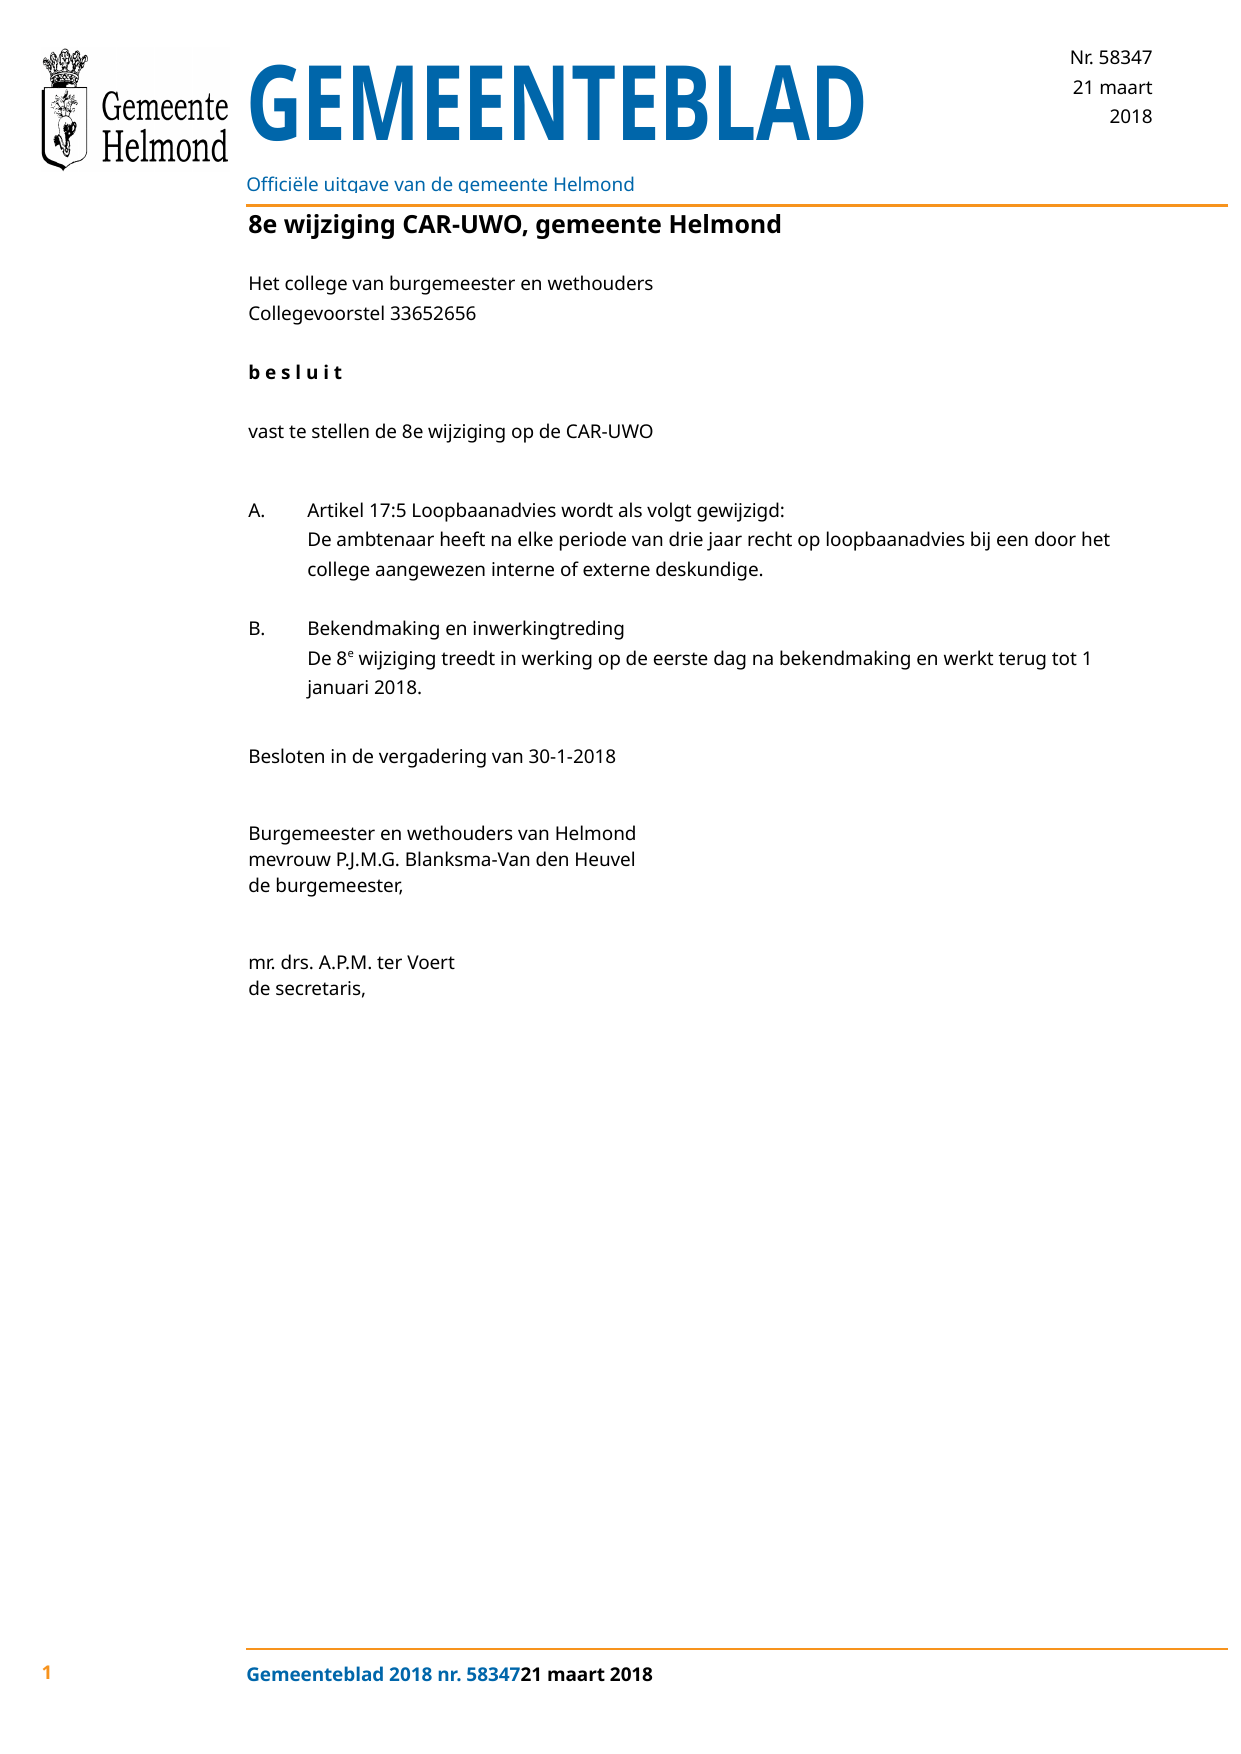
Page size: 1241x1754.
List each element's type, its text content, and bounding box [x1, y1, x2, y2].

text vast te stellen de 8e wijziging op de CAR-UWO [248, 418, 1152, 444]
list Artikel 17:5 Loopbaanadvies wordt als volgt gewijzigd: [248, 497, 1152, 523]
text mevrouw P.J.M.G. Blanksma-Van den Heuvel [248, 846, 1152, 872]
text Collegevoorstel 33652656 [248, 300, 1152, 326]
text Besloten in de vergadering van 30-1-2018 [248, 743, 1152, 769]
text de burgemeester, [248, 872, 1152, 898]
picture [41, 47, 231, 172]
text 8e wijziging CAR-UWO, gemeente Helmond [248, 207, 1152, 241]
text Het college van burgemeester en wethouders [248, 270, 1152, 296]
text b e s l u i t [248, 359, 1152, 385]
list De 8e wijziging treedt in werking op de eerste dag na bekendmaking en werkt terug tot 1 januari 2018. [248, 645, 1152, 700]
text de secretaris, [248, 975, 1152, 1001]
text Burgemeester en wethouders van Helmond [248, 821, 1152, 846]
list Bekendmaking en inwerkingtreding [248, 615, 1152, 641]
text mr. drs. A.P.M. ter Voert [248, 949, 1152, 975]
list De ambtenaar heeft na elke periode van drie jaar recht op loopbaanadvies bij een door het college aangewezen interne of externe deskundige. [248, 527, 1152, 582]
